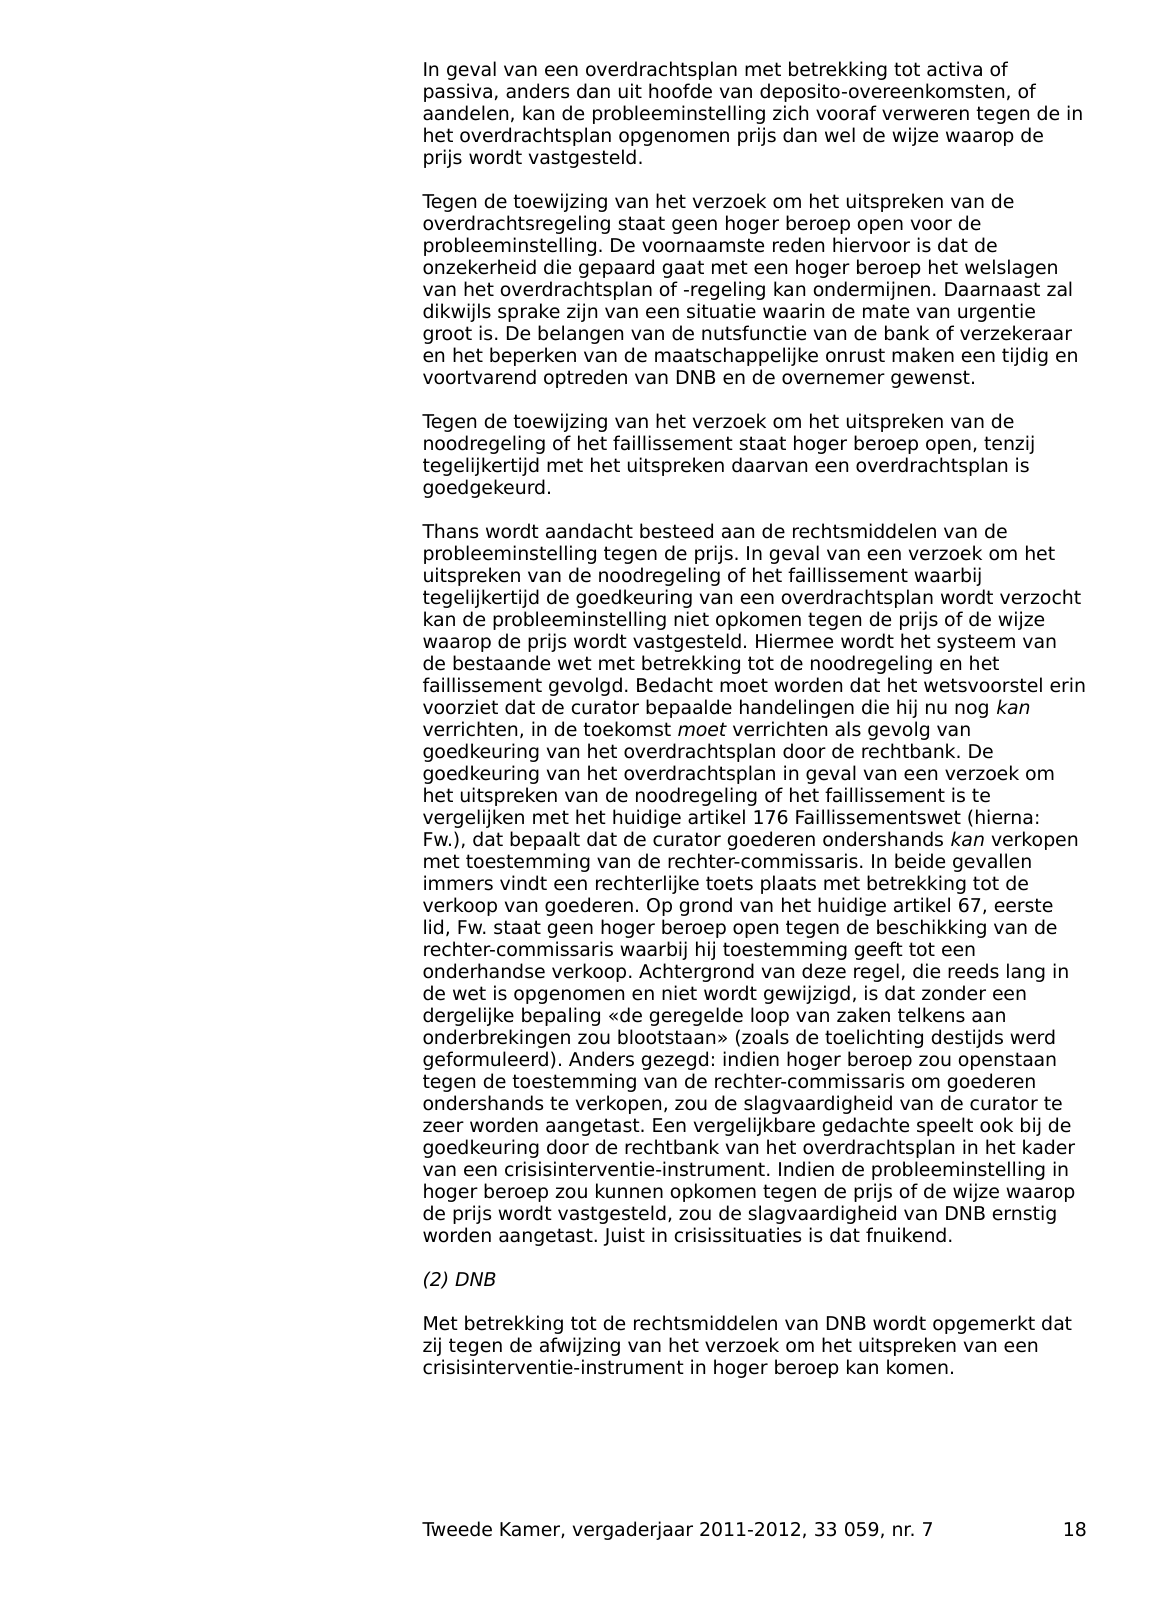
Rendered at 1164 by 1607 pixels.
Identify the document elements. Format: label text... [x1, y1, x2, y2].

text Met betrekking tot de rechtsmiddelen van DNB wordt opgemerkt dat zij tegen de afwijzing van het verzoek om het uitspreken van een crisisinterventie-instrument in hoger beroep kan komen. [422, 1313, 1087, 1379]
text Tegen de toewijzing van het verzoek om het uitspreken van de noodregeling of het faillissement staat hoger beroep open, tenzij tegelijkertijd met het uitspreken daarvan een overdrachtsplan is goedgekeurd. [422, 411, 1087, 499]
subtitle (2) DNB [422, 1269, 1087, 1291]
text Thans wordt aandacht besteed aan de rechtsmiddelen van de probleeminstelling tegen de prijs. In geval van een verzoek om het uitspreken van de noodregeling of het faillissement waarbij tegelijkertijd de goedkeuring van een overdrachtsplan wordt verzocht kan de probleeminstelling niet opkomen tegen de prijs of de wijze waarop de prijs wordt vastgesteld. Hiermee wordt het systeem van de bestaande wet met betrekking tot de noodregeling en het faillissement gevolgd. Bedacht moet worden dat het wetsvoorstel erin voorziet dat de curator bepaalde handelingen die hij nu nog kan verrichten, in de toekomst moet verrichten als gevolg van goedkeuring van het overdrachtsplan door de rechtbank. De goedkeuring van het overdrachtsplan in geval van een verzoek om het uitspreken van de noodregeling of het faillissement is te vergelijken met het huidige artikel 176 Faillissementswet (hierna: Fw.), dat bepaalt dat de curator goederen ondershands kan verkopen met toestemming van de rechter-commissaris. In beide gevallen immers vindt een rechterlijke toets plaats met betrekking tot de verkoop van goederen. Op grond van het huidige artikel 67, eerste lid, Fw. staat geen hoger beroep open tegen de beschikking van de rechter-commissaris waarbij hij toestemming geeft tot een onderhandse verkoop. Achtergrond van deze regel, die reeds lang in de wet is opgenomen en niet wordt gewijzigd, is dat zonder een dergelijke bepaling «de geregelde loop van zaken telkens aan onderbrekingen zou blootstaan» (zoals de toelichting destijds werd geformuleerd). Anders gezegd: indien hoger beroep zou openstaan tegen de toestemming van de rechter-commissaris om goederen ondershands te verkopen, zou de slagvaardigheid van de curator te zeer worden aangetast. Een vergelijkbare gedachte speelt ook bij de goedkeuring door de rechtbank van het overdrachtsplan in het kader van een crisisinterventie-instrument. Indien de probleeminstelling in hoger beroep zou kunnen opkomen tegen de prijs of de wijze waarop de prijs wordt vastgesteld, zou de slagvaardigheid van DNB ernstig worden aangetast. Juist in crisissituaties is dat fnuikend. [422, 521, 1087, 1247]
text Tegen de toewijzing van het verzoek om het uitspreken van de overdrachtsregeling staat geen hoger beroep open voor de probleeminstelling. De voornaamste reden hiervoor is dat de onzekerheid die gepaard gaat met een hoger beroep het welslagen van het overdrachtsplan of -regeling kan ondermijnen. Daarnaast zal dikwijls sprake zijn van een situatie waarin de mate van urgentie groot is. De belangen van de nutsfunctie van de bank of verzekeraar en het beperken van de maatschappelijke onrust maken een tijdig en voortvarend optreden van DNB en de overnemer gewenst. [422, 191, 1087, 389]
text In geval van een overdrachtsplan met betrekking tot activa of passiva, anders dan uit hoofde van deposito-overeenkomsten, of aandelen, kan de probleeminstelling zich vooraf verweren tegen de in het overdrachtsplan opgenomen prijs dan wel de wijze waarop de prijs wordt vastgesteld. [422, 59, 1087, 169]
